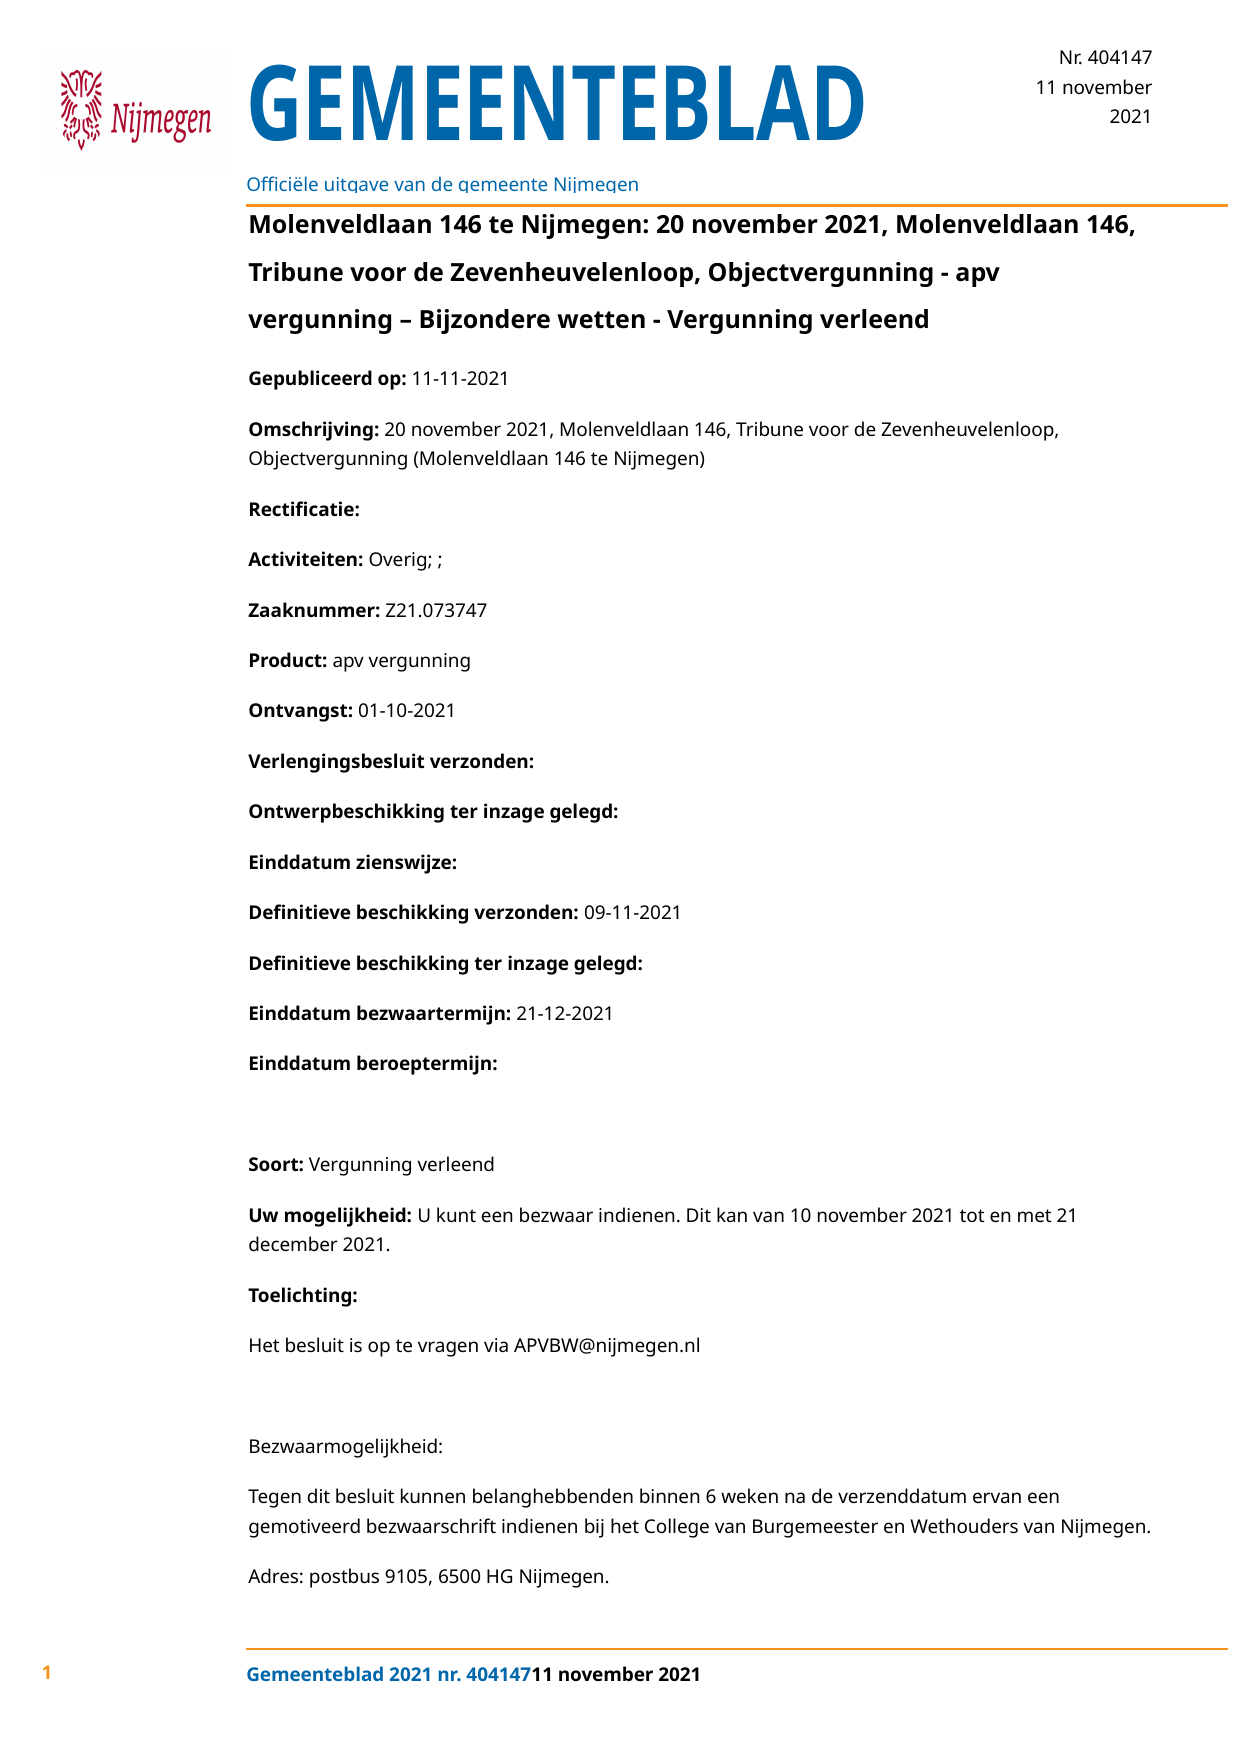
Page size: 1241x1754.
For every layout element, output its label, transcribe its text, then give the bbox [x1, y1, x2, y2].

text Omschrijving: 20 november 2021, Molenveldlaan 146, Tribune voor de Zevenheuvelenloop, Objectvergunning (Molenveldlaan 146 te Nijmegen) [248, 416, 1152, 471]
text Het besluit is op te vragen via APVBW@nijmegen.nl [248, 1332, 1152, 1358]
text Definitieve beschikking ter inzage gelegd: [248, 950, 1152, 975]
text Ontvangst: 01-10-2021 [248, 698, 1152, 723]
text Verlengingsbesluit verzonden: [248, 748, 1152, 774]
text Zaaknummer: Z21.073747 [248, 597, 1152, 622]
text Ontwerpbeschikking ter inzage gelegd: [248, 798, 1152, 824]
text Molenveldlaan 146 te Nijmegen: 20 november 2021, Molenveldlaan 146, Tribune voor de Zevenheuvelenloop, Objectvergunning - apv vergunning – Bijzondere wetten - Vergunning verleend [248, 207, 1152, 336]
text Toelichting: [248, 1282, 1152, 1307]
text Bezwaarmogelijkheid: [248, 1433, 1152, 1459]
text Soort: Vergunning verleend [248, 1151, 1152, 1177]
text Adres: postbus 9105, 6500 HG Nijmegen. [248, 1563, 1152, 1589]
text Gepubliceerd op: 11-11-2021 [248, 366, 1152, 391]
picture [41, 47, 231, 172]
text Einddatum beroeptermijn: [248, 1051, 1152, 1076]
text Definitieve beschikking verzonden: 09-11-2021 [248, 899, 1152, 925]
text Activiteiten: Overig; ; [248, 546, 1152, 572]
text Tegen dit besluit kunnen belanghebbenden binnen 6 weken na de verzenddatum ervan een gemotiveerd bezwaarschrift indienen bij het College van Burgemeester en Wethouders van Nijmegen. [248, 1483, 1152, 1539]
text Einddatum bezwaartermijn: 21-12-2021 [248, 1000, 1152, 1026]
text Einddatum zienswijze: [248, 849, 1152, 874]
text Product: apv vergunning [248, 647, 1152, 673]
text Uw mogelijkheid: U kunt een bezwaar indienen. Dit kan van 10 november 2021 tot en met 21 december 2021. [248, 1202, 1152, 1257]
text Rectificatie: [248, 496, 1152, 522]
